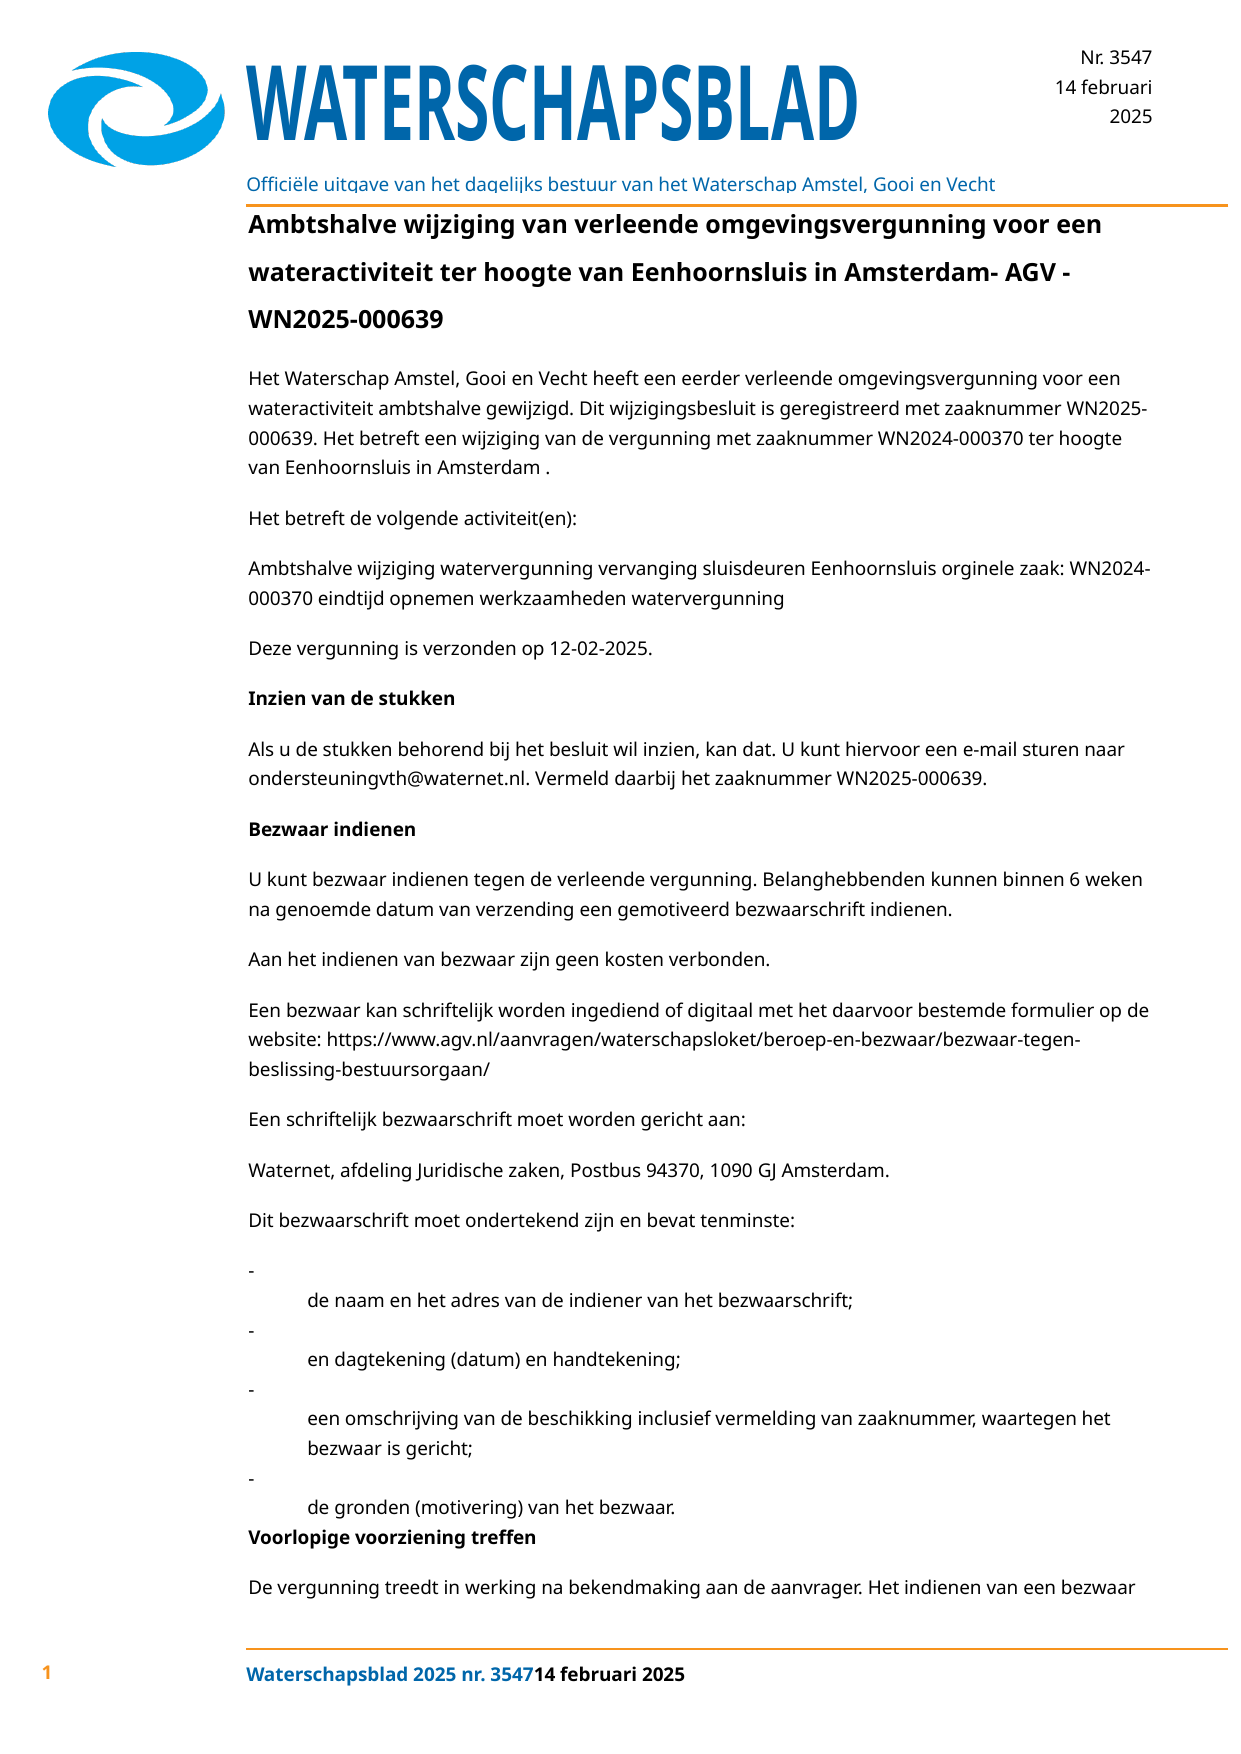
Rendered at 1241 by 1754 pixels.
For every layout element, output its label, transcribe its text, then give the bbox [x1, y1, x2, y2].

text Ambtshalve wijziging van verleende omgevingsvergunning voor een wateractiviteit ter hoogte van Eenhoornsluis in Amsterdam- AGV - WN2025-000639 [248, 207, 1152, 336]
text Inzien van de stukken [248, 686, 1152, 711]
text Een schriftelijk bezwaarschrift moet worden gericht aan: [248, 1106, 1152, 1132]
list de naam en het adres van de indiener van het bezwaarschrift; [248, 1287, 1152, 1313]
text Waternet, afdeling Juridische zaken, Postbus 94370, 1090 GJ Amsterdam. [248, 1157, 1152, 1182]
text De vergunning treedt in werking na bekendmaking aan de aanvrager. Het indienen van een bezwaar [248, 1574, 1152, 1600]
list de gronden (motivering) van het bezwaar. [248, 1494, 1152, 1520]
text Voorlopige voorziening treffen [248, 1524, 1152, 1549]
list een omschrijving van de beschikking inclusief vermelding van zaaknummer, waartegen het bezwaar is gericht; [248, 1406, 1152, 1461]
text Deze vergunning is verzonden op 12-02-2025. [248, 635, 1152, 661]
text U kunt bezwaar indienen tegen de verleende vergunning. Belanghebbenden kunnen binnen 6 weken na genoemde datum van verzending een gemotiveerd bezwaarschrift indienen. [248, 866, 1152, 922]
text Als u de stukken behorend bij het besluit wil inzien, kan dat. U kunt hiervoor een e-mail sturen naar ondersteuningvth@waternet.nl. Vermeld daarbij het zaaknummer WN2025-000639. [248, 736, 1152, 791]
list en dagtekening (datum) en handtekening; [248, 1346, 1152, 1372]
text Ambtshalve wijziging watervergunning vervanging sluisdeuren Eenhoornsluis orginele zaak: WN2024-000370 eindtijd opnemen werkzaamheden watervergunning [248, 555, 1152, 610]
text Bezwaar indienen [248, 816, 1152, 842]
text Een bezwaar kan schriftelijk worden ingediend of digitaal met het daarvoor bestemde formulier op de website: https://www.agv.nl/aanvragen/waterschapsloket/beroep-en-bezwaar/bezwaar-tegen-beslissing-bestuursorgaan/ [248, 997, 1152, 1082]
text Het Waterschap Amstel, Gooi en Vecht heeft een eerder verleende omgevingsvergunning voor een wateractiviteit ambtshalve gewijzigd. Dit wijzigingsbesluit is geregistreerd met zaaknummer WN2025-000639. Het betreft een wijziging van de vergunning met zaaknummer WN2024-000370 ter hoogte van Eenhoornsluis in Amsterdam . [248, 366, 1152, 480]
picture [41, 47, 231, 172]
text Aan het indienen van bezwaar zijn geen kosten verbonden. [248, 946, 1152, 972]
text Het betreft de volgende activiteit(en): [248, 505, 1152, 530]
text Dit bezwaarschrift moet ondertekend zijn en bevat tenminste: [248, 1207, 1152, 1233]
